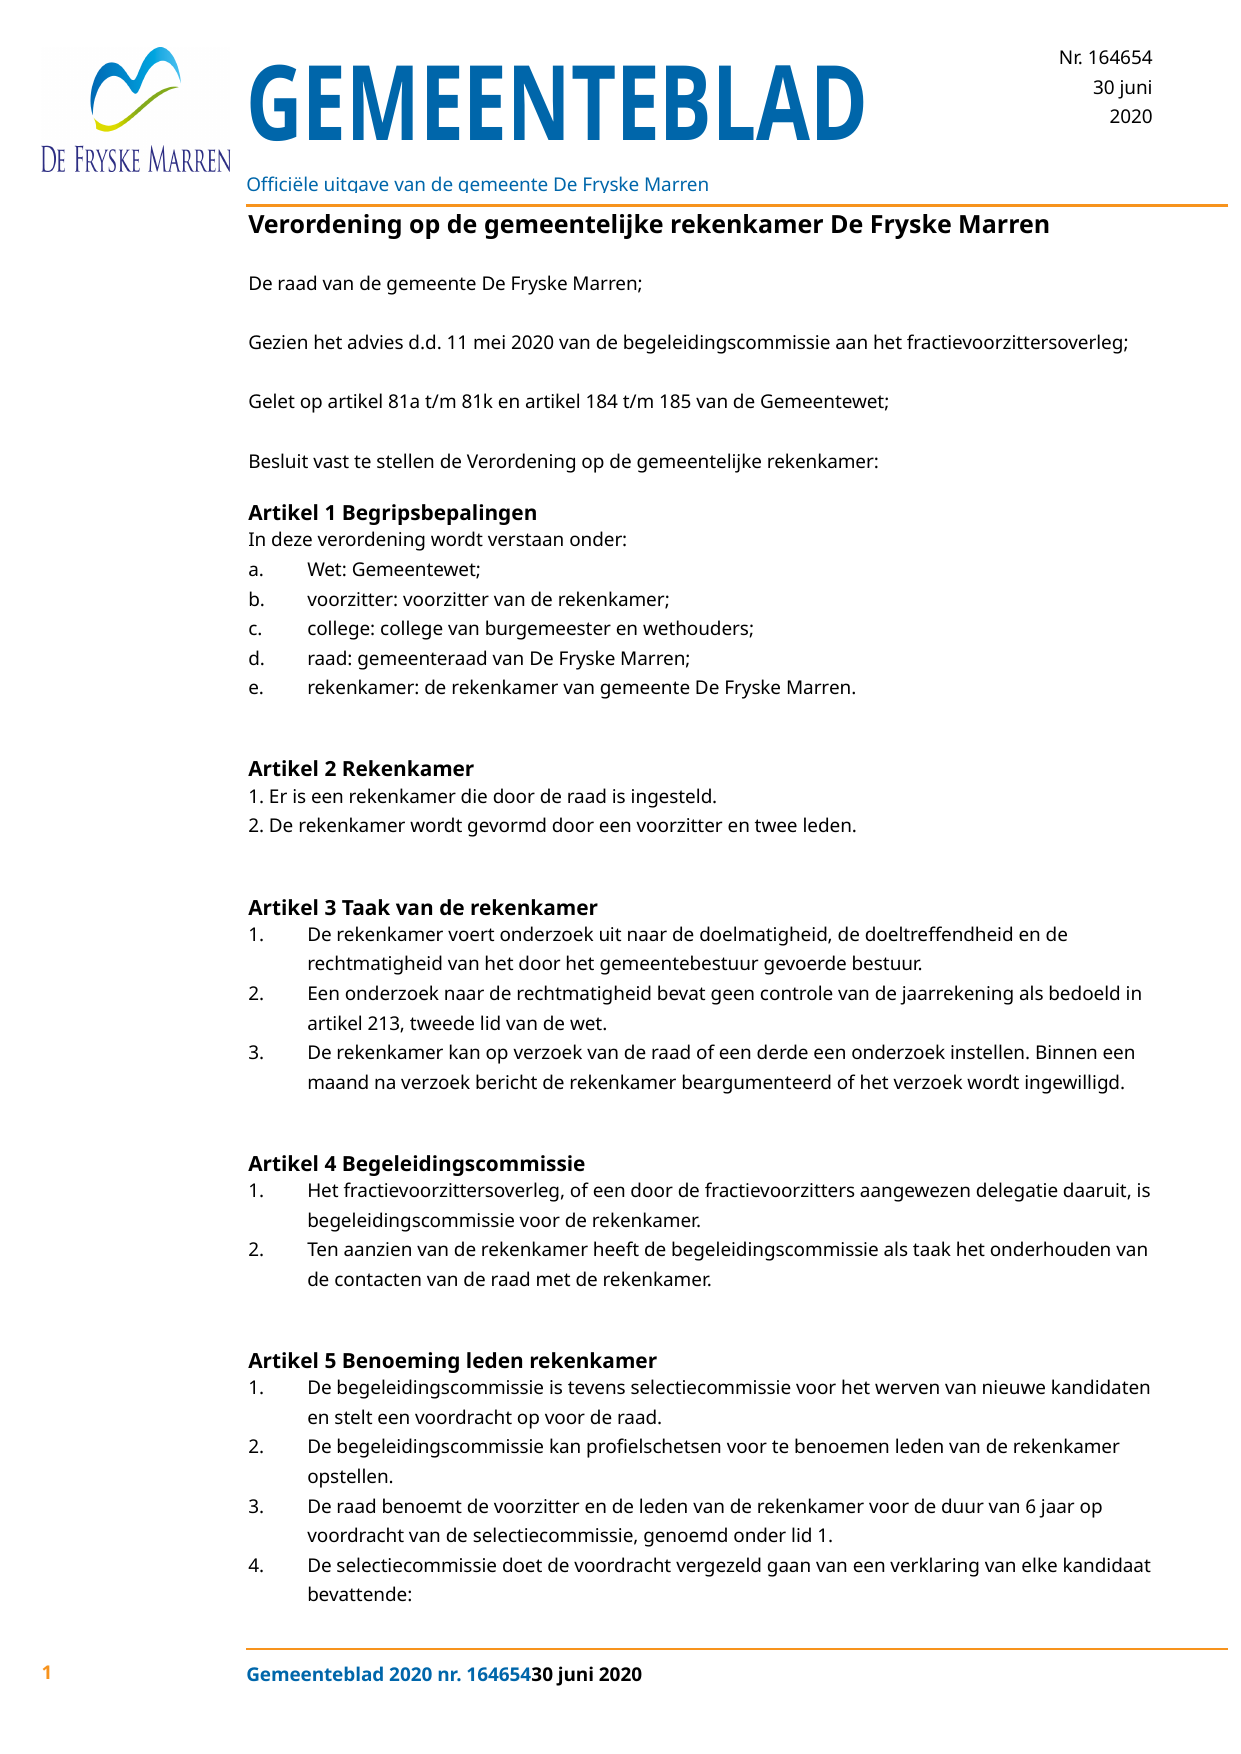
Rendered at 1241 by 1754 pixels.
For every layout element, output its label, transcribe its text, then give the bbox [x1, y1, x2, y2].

list rekenkamer: de rekenkamer van gemeente De Fryske Marren. [248, 674, 1152, 700]
list De selectiecommissie doet de voordracht vergezeld gaan van een verklaring van elke kandidaat bevattende: [248, 1552, 1152, 1607]
list De begeleidingscommissie kan profielschetsen voor te benoemen leden van de rekenkamer opstellen. [248, 1434, 1152, 1489]
list De rekenkamer kan op verzoek van de raad of een derde een onderzoek instellen. Binnen een maand na verzoek bericht de rekenkamer beargumenteerd of het verzoek wordt ingewilligd. [248, 1039, 1152, 1095]
text Artikel 1 Begripsbepalingen [248, 498, 1152, 527]
text 2. De rekenkamer wordt gevormd door een voorzitter en twee leden. [248, 813, 1152, 838]
list college: college van burgemeester en wethouders; [248, 615, 1152, 641]
list raad: gemeenteraad van De Fryske Marren; [248, 645, 1152, 671]
text Gezien het advies d.d. 11 mei 2020 van de begeleidingscommissie aan het fractievoorzittersoverleg; [248, 329, 1152, 355]
text Verordening op de gemeentelijke rekenkamer De Fryske Marren [248, 207, 1152, 241]
list Wet: Gemeentewet; [248, 556, 1152, 582]
text De raad van de gemeente De Fryske Marren; [248, 270, 1152, 296]
list Ten aanzien van de rekenkamer heeft de begeleidingscommissie als taak het onderhouden van de contacten van de raad met de rekenkamer. [248, 1237, 1152, 1292]
list Een onderzoek naar de rechtmatigheid bevat geen controle van de jaarrekening als bedoeld in artikel 213, tweede lid van de wet. [248, 980, 1152, 1036]
list Het fractievoorzittersoverleg, of een door de fractievoorzitters aangewezen delegatie daaruit, is begeleidingscommissie voor de rekenkamer. [248, 1177, 1152, 1233]
text Gelet op artikel 81a t/m 81k en artikel 184 t/m 185 van de Gemeentewet; [248, 389, 1152, 414]
picture [41, 47, 231, 172]
text 1. Er is een rekenkamer die door de raad is ingesteld. [248, 783, 1152, 809]
list voorzitter: voorzitter van de rekenkamer; [248, 586, 1152, 612]
list De rekenkamer voert onderzoek uit naar de doelmatigheid, de doeltreffendheid en de rechtmatigheid van het door het gemeentebestuur gevoerde bestuur. [248, 921, 1152, 976]
text Artikel 5 Benoeming leden rekenkamer [248, 1346, 1152, 1374]
text Artikel 2 Rekenkamer [248, 754, 1152, 783]
text In deze verordening wordt verstaan onder: [248, 527, 1152, 552]
text Besluit vast te stellen de Verordening op de gemeentelijke rekenkamer: [248, 448, 1152, 473]
text Artikel 3 Taak van de rekenkamer [248, 893, 1152, 921]
list De begeleidingscommissie is tevens selectiecommissie voor het werven van nieuwe kandidaten en stelt een voordracht op voor de raad. [248, 1374, 1152, 1430]
list De raad benoemt de voorzitter en de leden van de rekenkamer voor de duur van 6 jaar op voordracht van de selectiecommissie, genoemd onder lid 1. [248, 1493, 1152, 1548]
text Artikel 4 Begeleidingscommissie [248, 1149, 1152, 1177]
